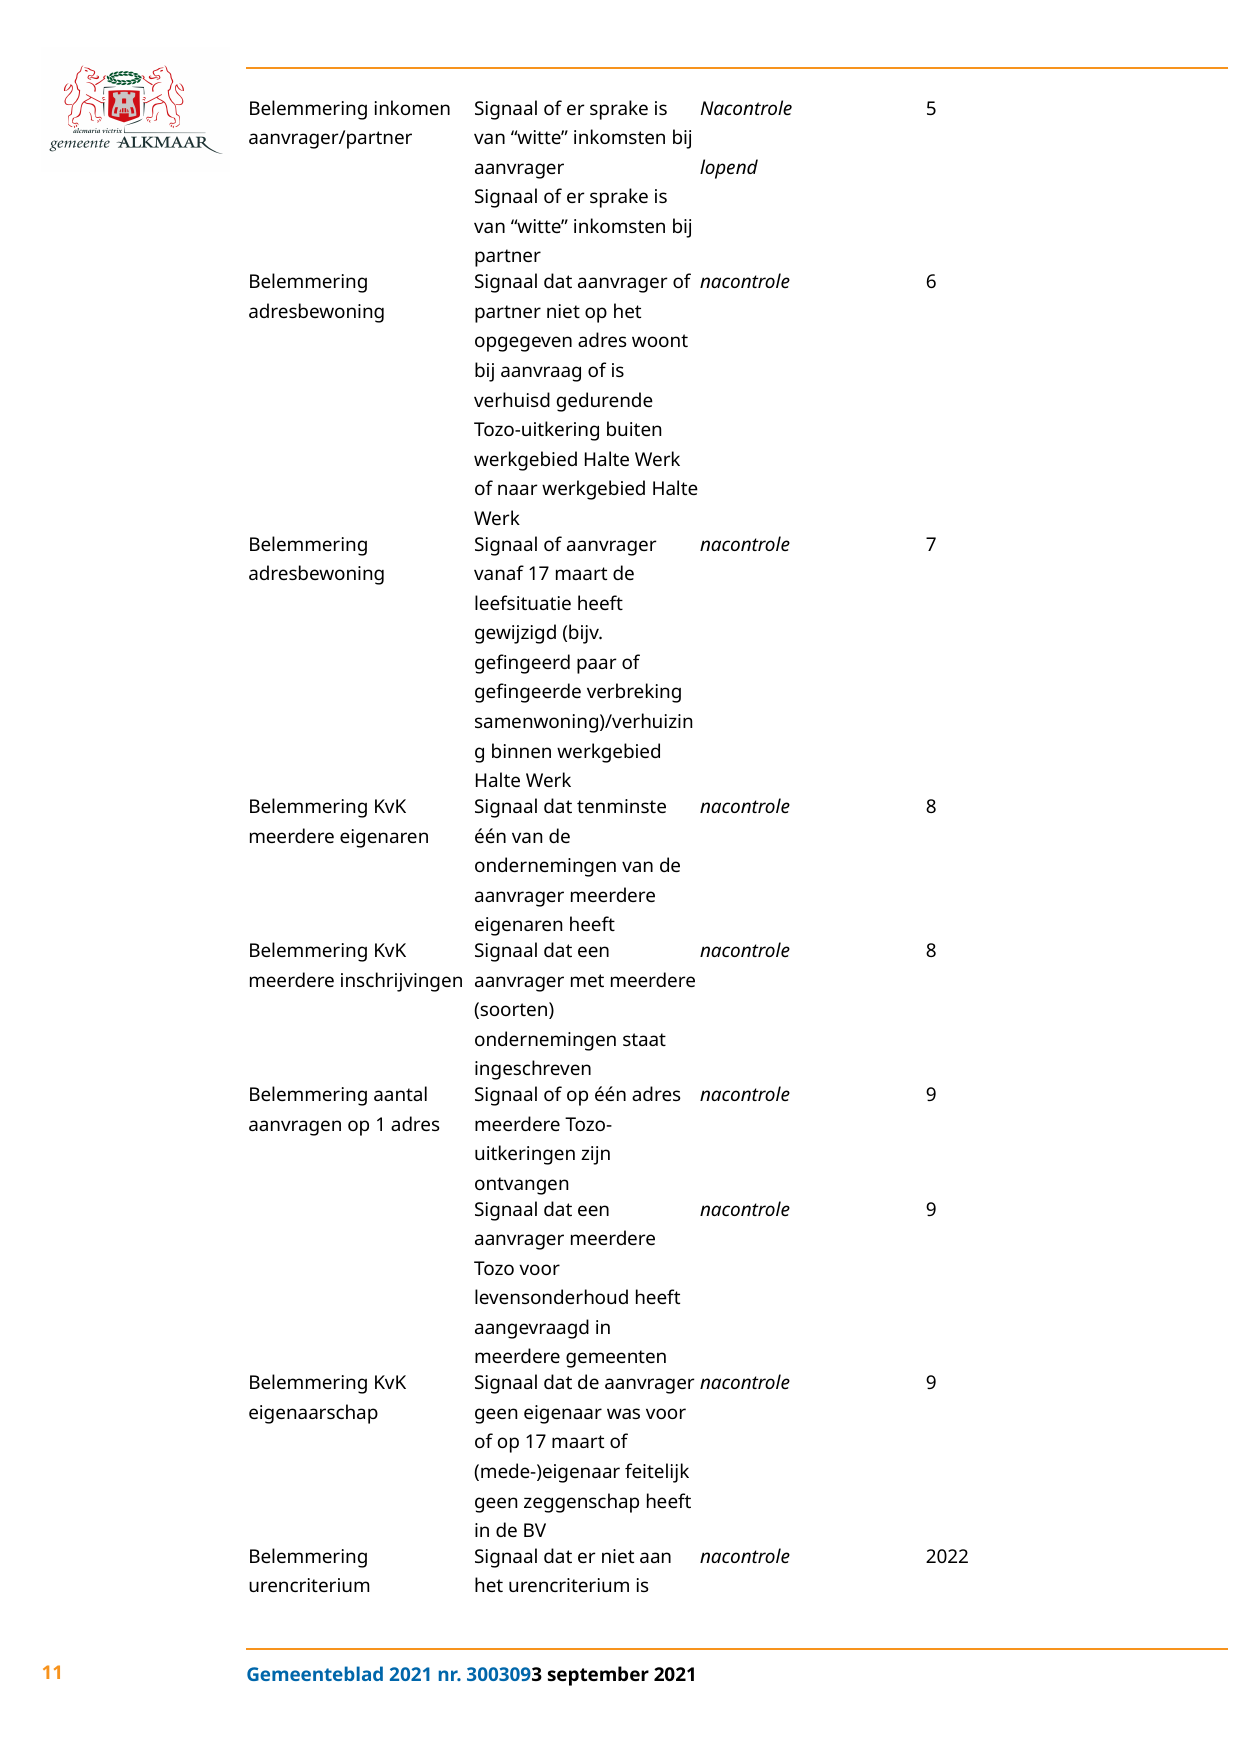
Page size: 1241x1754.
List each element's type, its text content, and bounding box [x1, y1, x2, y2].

table_cell Belemmering inkomen aanvrager/partner [248, 95, 474, 268]
table_cell Signaal of op één adres meerdere Tozo-uitkeringen zijn ontvangen [474, 1081, 700, 1196]
table_cell 9 [926, 1370, 1152, 1543]
table_cell 8 [926, 793, 1152, 937]
table_cell Belemmering urencriterium [248, 1543, 474, 1598]
table_cell 9 [926, 1081, 1152, 1196]
table_cell Signaal dat een aanvrager meerdere Tozo voor levensonderhoud heeft aangevraagd in meerdere gemeenten [474, 1196, 700, 1369]
table_cell 8 [926, 937, 1152, 1081]
table_cell Signaal dat een aanvrager met meerdere (soorten) ondernemingen staat ingeschreven [474, 937, 700, 1081]
table_cell 7 [926, 531, 1152, 793]
table_cell 6 [926, 269, 1152, 531]
table_cell Belemmering KvK meerdere inschrijvingen [248, 937, 474, 1081]
table_cell Nacontrole lopend [700, 95, 926, 268]
table_cell Belemmering KvK eigenaarschap [248, 1370, 474, 1543]
picture [41, 47, 231, 172]
table_cell Belemmering adresbewoning [248, 269, 474, 531]
table_cell [248, 1196, 474, 1369]
table_cell Belemmering aantal aanvragen op 1 adres [248, 1081, 474, 1196]
table_cell nacontrole [700, 1196, 926, 1369]
table_cell Belemmering KvK meerdere eigenaren [248, 793, 474, 937]
table_cell nacontrole [700, 531, 926, 793]
table_cell nacontrole [700, 793, 926, 937]
table_cell Signaal dat de aanvrager geen eigenaar was voor of op 17 maart of (mede-)eigenaar feitelijk geen zeggenschap heeft in de BV [474, 1370, 700, 1543]
table_cell Signaal dat er niet aan het urencriterium is [474, 1543, 700, 1598]
table_cell Signaal dat tenminste één van de ondernemingen van de aanvrager meerdere eigenaren heeft [474, 793, 700, 937]
table_cell 5 [926, 95, 1152, 268]
table_cell nacontrole [700, 1543, 926, 1598]
table_cell nacontrole [700, 1081, 926, 1196]
table_cell Signaal of er sprake is van “witte” inkomsten bij aanvrager Signaal of er sprake is van “witte” inkomsten bij partner [474, 95, 700, 268]
table_cell nacontrole [700, 937, 926, 1081]
table_cell 9 [926, 1196, 1152, 1369]
table_cell 2022 [926, 1543, 1152, 1598]
table_cell Signaal dat aanvrager of partner niet op het opgegeven adres woont bij aanvraag of is verhuisd gedurende Tozo-uitkering buiten werkgebied Halte Werk of naar werkgebied Halte Werk [474, 269, 700, 531]
table_cell Signaal of aanvrager vanaf 17 maart de leefsituatie heeft gewijzigd (bijv. gefingeerd paar of gefingeerde verbreking samenwoning)/verhuizing binnen werkgebied Halte Werk [474, 531, 700, 793]
table_cell nacontrole [700, 1370, 926, 1543]
table_cell nacontrole [700, 269, 926, 531]
table_cell Belemmering adresbewoning [248, 531, 474, 793]
